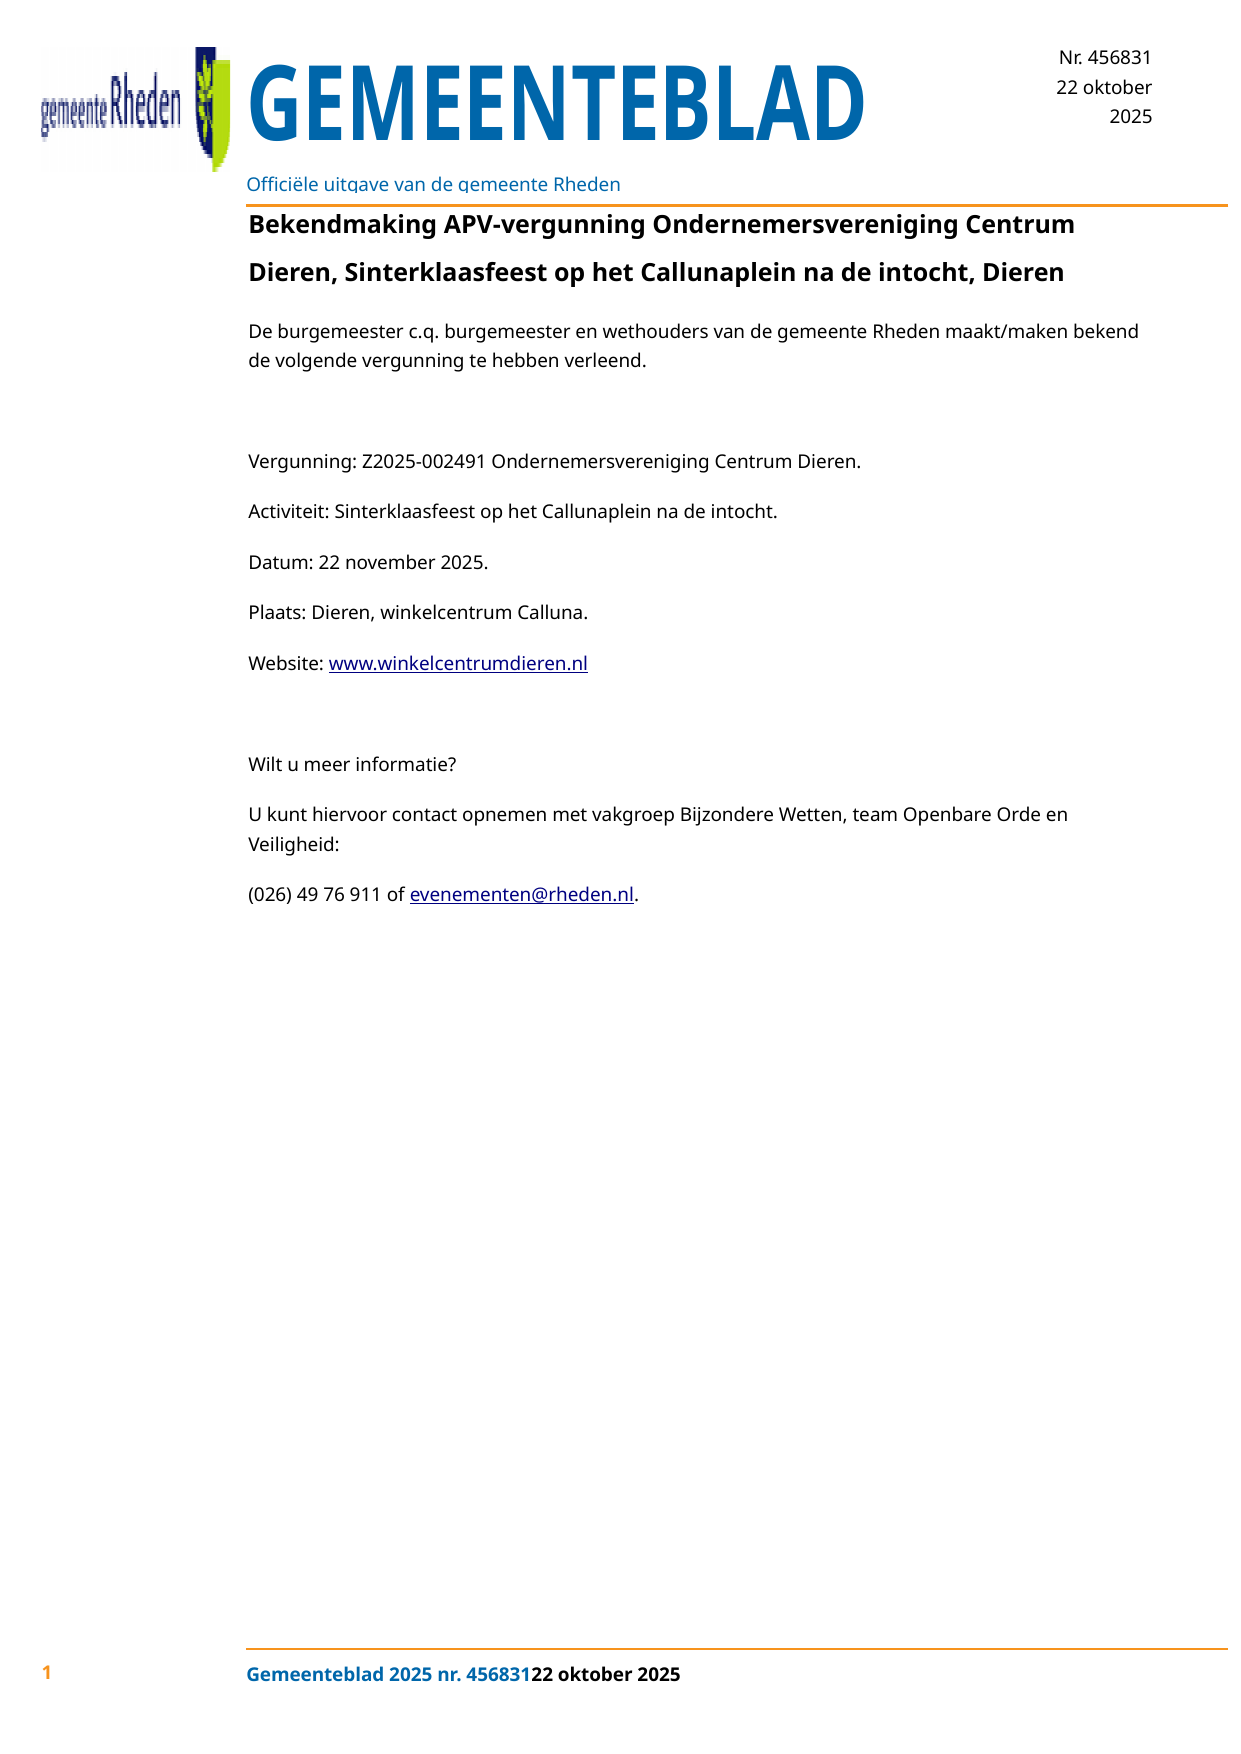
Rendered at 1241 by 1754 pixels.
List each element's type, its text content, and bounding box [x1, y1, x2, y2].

text Activiteit: Sinterklaasfeest op het Callunaplein na de intocht. [248, 499, 1152, 524]
text (026) 49 76 911 of evenementen@rheden.nl. [248, 881, 1152, 907]
text Datum: 22 november 2025. [248, 549, 1152, 575]
text Vergunning: Z2025-002491 Ondernemersvereniging Centrum Dieren. [248, 448, 1152, 474]
picture [41, 47, 231, 172]
text De burgemeester c.q. burgemeester en wethouders van de gemeente Rheden maakt/maken bekend de volgende vergunning te hebben verleend. [248, 318, 1152, 373]
text Website: www.winkelcentrumdieren.nl [248, 650, 1152, 676]
text U kunt hiervoor contact opnemen met vakgroep Bijzondere Wetten, team Openbare Orde en Veiligheid: [248, 801, 1152, 857]
text Plaats: Dieren, winkelcentrum Calluna. [248, 599, 1152, 625]
text Bekendmaking APV-vergunning Ondernemersvereniging Centrum Dieren, Sinterklaasfeest op het Callunaplein na de intocht, Dieren [248, 207, 1152, 288]
text Wilt u meer informatie? [248, 751, 1152, 777]
